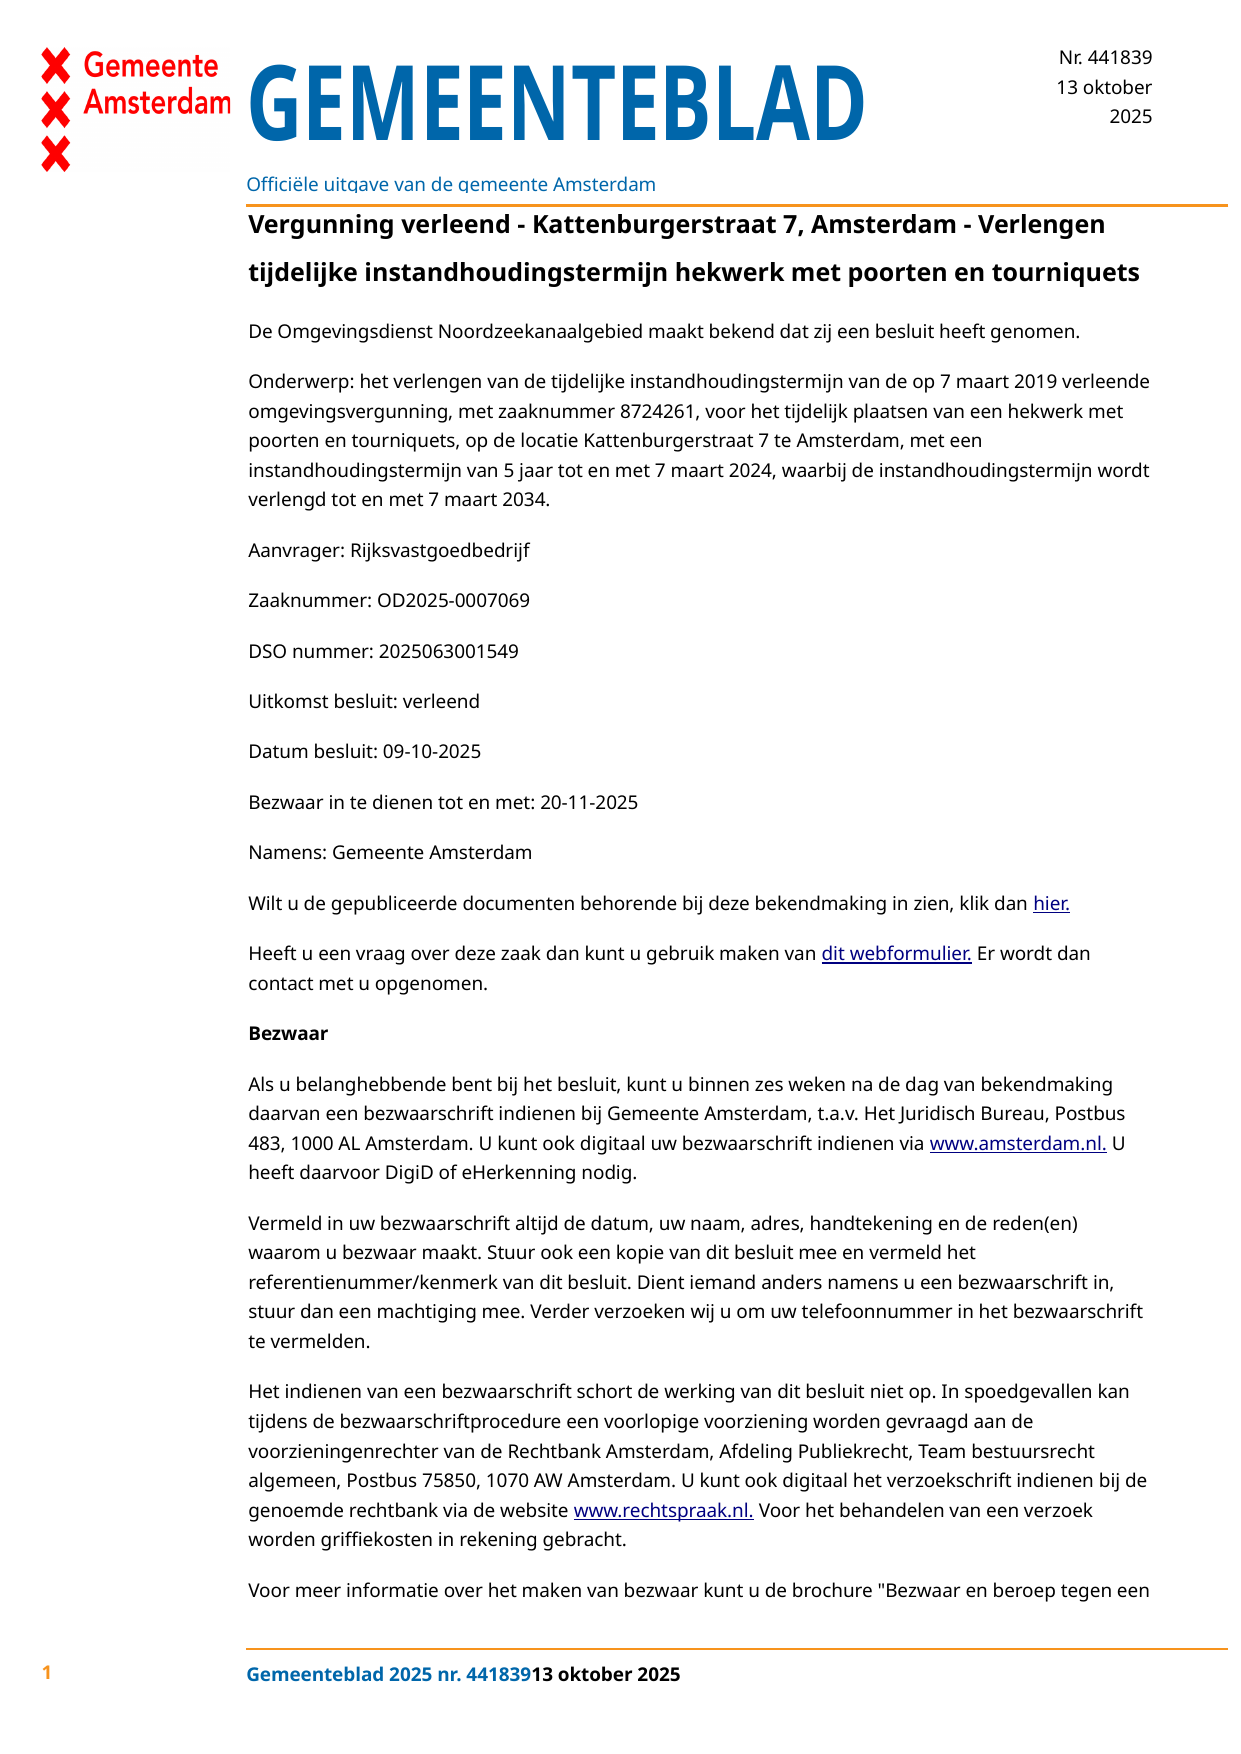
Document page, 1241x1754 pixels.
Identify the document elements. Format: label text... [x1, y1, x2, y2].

text Zaaknummer: OD2025-0007069 [248, 587, 1152, 613]
text Het indienen van een bezwaarschrift schort de werking van dit besluit niet op. In spoedgevallen kan tijdens de bezwaarschriftprocedure een voorlopige voorziening worden gevraagd aan de voorzieningenrechter van de Rechtbank Amsterdam, Afdeling Publiekrecht, Team bestuursrecht algemeen, Postbus 75850, 1070 AW Amsterdam. U kunt ook digitaal het verzoekschrift indienen bij de genoemde rechtbank via de website www.rechtspraak.nl. Voor het behandelen van een verzoek worden griffiekosten in rekening gebracht. [248, 1379, 1152, 1552]
picture [41, 47, 231, 172]
text Heeft u een vraag over deze zaak dan kunt u gebruik maken van dit webformulier. Er wordt dan contact met u opgenomen. [248, 940, 1152, 996]
text Datum besluit: 09-10-2025 [248, 739, 1152, 764]
text Namens: Gemeente Amsterdam [248, 839, 1152, 865]
text Vergunning verleend - Kattenburgerstraat 7, Amsterdam - Verlengen tijdelijke instandhoudingstermijn hekwerk met poorten en tourniquets [248, 207, 1152, 288]
text Bezwaar in te dienen tot en met: 20-11-2025 [248, 789, 1152, 815]
text De Omgevingsdienst Noordzeekanaalgebied maakt bekend dat zij een besluit heeft genomen. [248, 318, 1152, 344]
text Bezwaar [248, 1020, 1152, 1046]
text Als u belanghebbende bent bij het besluit, kunt u binnen zes weken na de dag van bekendmaking daarvan een bezwaarschrift indienen bij Gemeente Amsterdam, t.a.v. Het Juridisch Bureau, Postbus 483, 1000 AL Amsterdam. U kunt ook digitaal uw bezwaarschrift indienen via www.amsterdam.nl. U heeft daarvoor DigiD of eHerkenning nodig. [248, 1071, 1152, 1185]
text Voor meer informatie over het maken van bezwaar kunt u de brochure "Bezwaar en beroep tegen een [248, 1577, 1152, 1603]
text DSO nummer: 2025063001549 [248, 638, 1152, 664]
text Wilt u de gepubliceerde documenten behorende bij deze bekendmaking in zien, klik dan hier. [248, 890, 1152, 916]
text Onderwerp: het verlengen van de tijdelijke instandhoudingstermijn van de op 7 maart 2019 verleende omgevingsvergunning, met zaaknummer 8724261, voor het tijdelijk plaatsen van een hekwerk met poorten en tourniquets, op de locatie Kattenburgerstraat 7 te Amsterdam, met een instandhoudingstermijn van 5 jaar tot en met 7 maart 2024, waarbij de instandhoudingstermijn wordt verlengd tot en met 7 maart 2034. [248, 368, 1152, 512]
text Vermeld in uw bezwaarschrift altijd de datum, uw naam, adres, handtekening en de reden(en) waarom u bezwaar maakt. Stuur ook een kopie van dit besluit mee en vermeld het referentienummer/kenmerk van dit besluit. Dient iemand anders namens u een bezwaarschrift in, stuur dan een machtiging mee. Verder verzoeken wij u om uw telefoonnummer in het bezwaarschrift te vermelden. [248, 1210, 1152, 1354]
text Aanvrager: Rijksvastgoedbedrijf [248, 537, 1152, 563]
text Uitkomst besluit: verleend [248, 688, 1152, 714]
